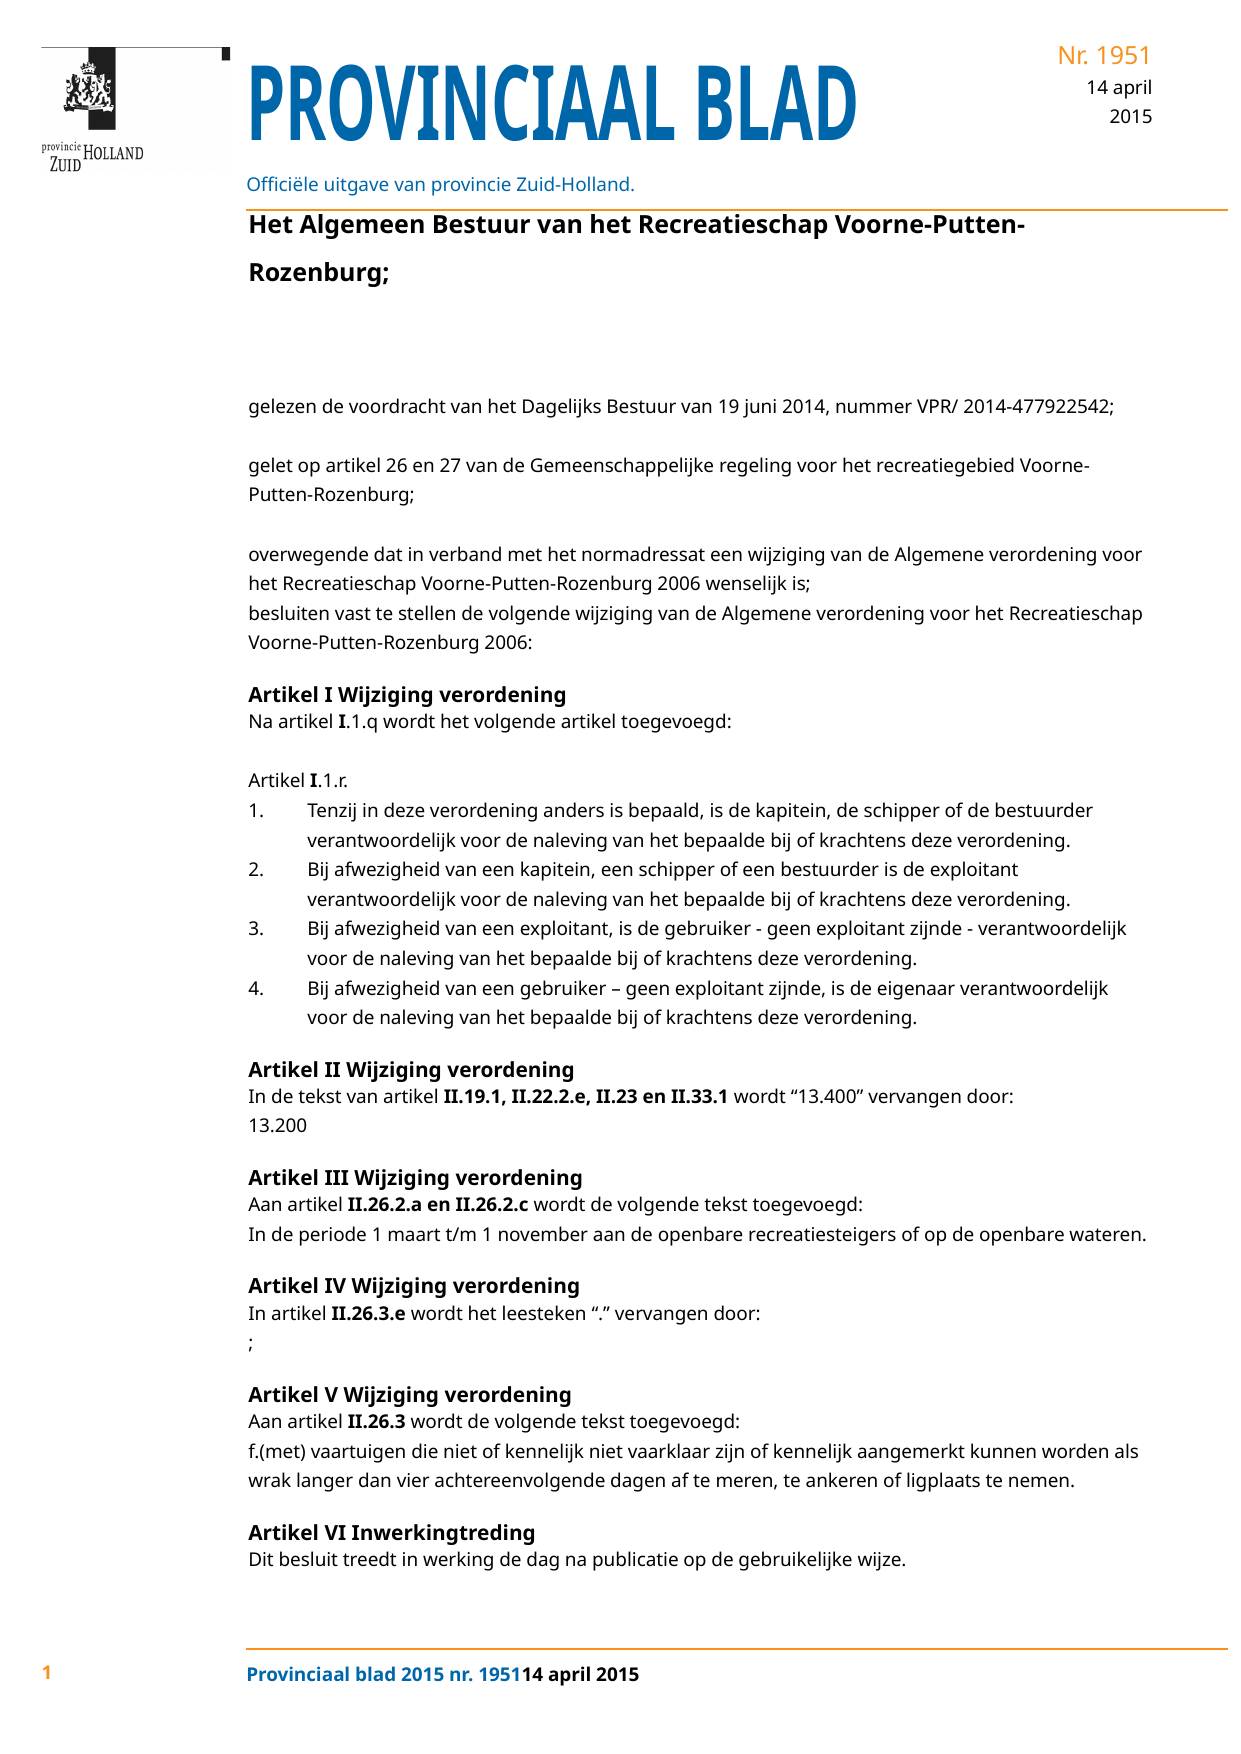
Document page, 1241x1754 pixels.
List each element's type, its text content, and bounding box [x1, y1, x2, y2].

text ; [248, 1329, 1152, 1355]
picture [41, 47, 231, 172]
text Dit besluit treedt in werking de dag na publicatie op de gebruikelijke wijze. [248, 1546, 1152, 1572]
text Artikel III Wijziging verordening [248, 1163, 1152, 1192]
text Artikel VI Inwerkingtreding [248, 1518, 1152, 1546]
text Artikel IV Wijziging verordening [248, 1272, 1152, 1300]
text In de tekst van artikel II.19.1, II.22.2.e, II.23 en II.33.1 wordt “13.400” vervangen door: [248, 1083, 1152, 1109]
text besluiten vast te stellen de volgende wijziging van de Algemene verordening voor het Recreatieschap Voorne-Putten-Rozenburg 2006: [248, 600, 1152, 655]
list Bij afwezigheid van een gebruiker – geen exploitant zijnde, is de eigenaar verantwoordelijk voor de naleving van het bepaalde bij of krachtens deze verordening. [248, 975, 1152, 1030]
text gelezen de voordracht van het Dagelijks Bestuur van 19 juni 2014, nummer VPR/ 2014-477922542; [248, 393, 1152, 419]
text Artikel I.1.r. [248, 768, 1152, 793]
list Bij afwezigheid van een exploitant, is de gebruiker - geen exploitant zijnde - verantwoordelijk voor de naleving van het bepaalde bij of krachtens deze verordening. [248, 916, 1152, 971]
text In de periode 1 maart t/m 1 november aan de openbare recreatiesteigers of op de openbare wateren. [248, 1221, 1152, 1247]
text Artikel V Wijziging verordening [248, 1380, 1152, 1408]
text gelet op artikel 26 en 27 van de Gemeenschappelijke regeling voor het recreatiegebied Voorne-Putten-Rozenburg; [248, 452, 1152, 507]
list Bij afwezigheid van een kapitein, een schipper of een bestuurder is de exploitant verantwoordelijk voor de naleving van het bepaalde bij of krachtens deze verordening. [248, 856, 1152, 912]
text f.(met) vaartuigen die niet of kennelijk niet vaarklaar zijn of kennelijk aangemerkt kunnen worden als wrak langer dan vier achtereenvolgende dagen af te meren, te ankeren of ligplaats te nemen. [248, 1438, 1152, 1493]
text Aan artikel II.26.3 wordt de volgende tekst toegevoegd: [248, 1408, 1152, 1434]
list Tenzij in deze verordening anders is bepaald, is de kapitein, de schipper of de bestuurder verantwoordelijk voor de naleving van het bepaalde bij of krachtens deze verordening. [248, 797, 1152, 852]
text In artikel II.26.3.e wordt het leesteken “.” vervangen door: [248, 1300, 1152, 1326]
text 13.200 [248, 1113, 1152, 1138]
text overwegende dat in verband met het normadressat een wijziging van de Algemene verordening voor het Recreatieschap Voorne-Putten-Rozenburg 2006 wenselijk is; [248, 541, 1152, 596]
text Na artikel I.1.q wordt het volgende artikel toegevoegd: [248, 708, 1152, 734]
text Artikel II Wijziging verordening [248, 1055, 1152, 1083]
text Het Algemeen Bestuur van het Recreatieschap Voorne-Putten-Rozenburg; [248, 211, 1152, 288]
text Aan artikel II.26.2.a en II.26.2.c wordt de volgende tekst toegevoegd: [248, 1192, 1152, 1217]
text Artikel I Wijziging verordening [248, 680, 1152, 708]
